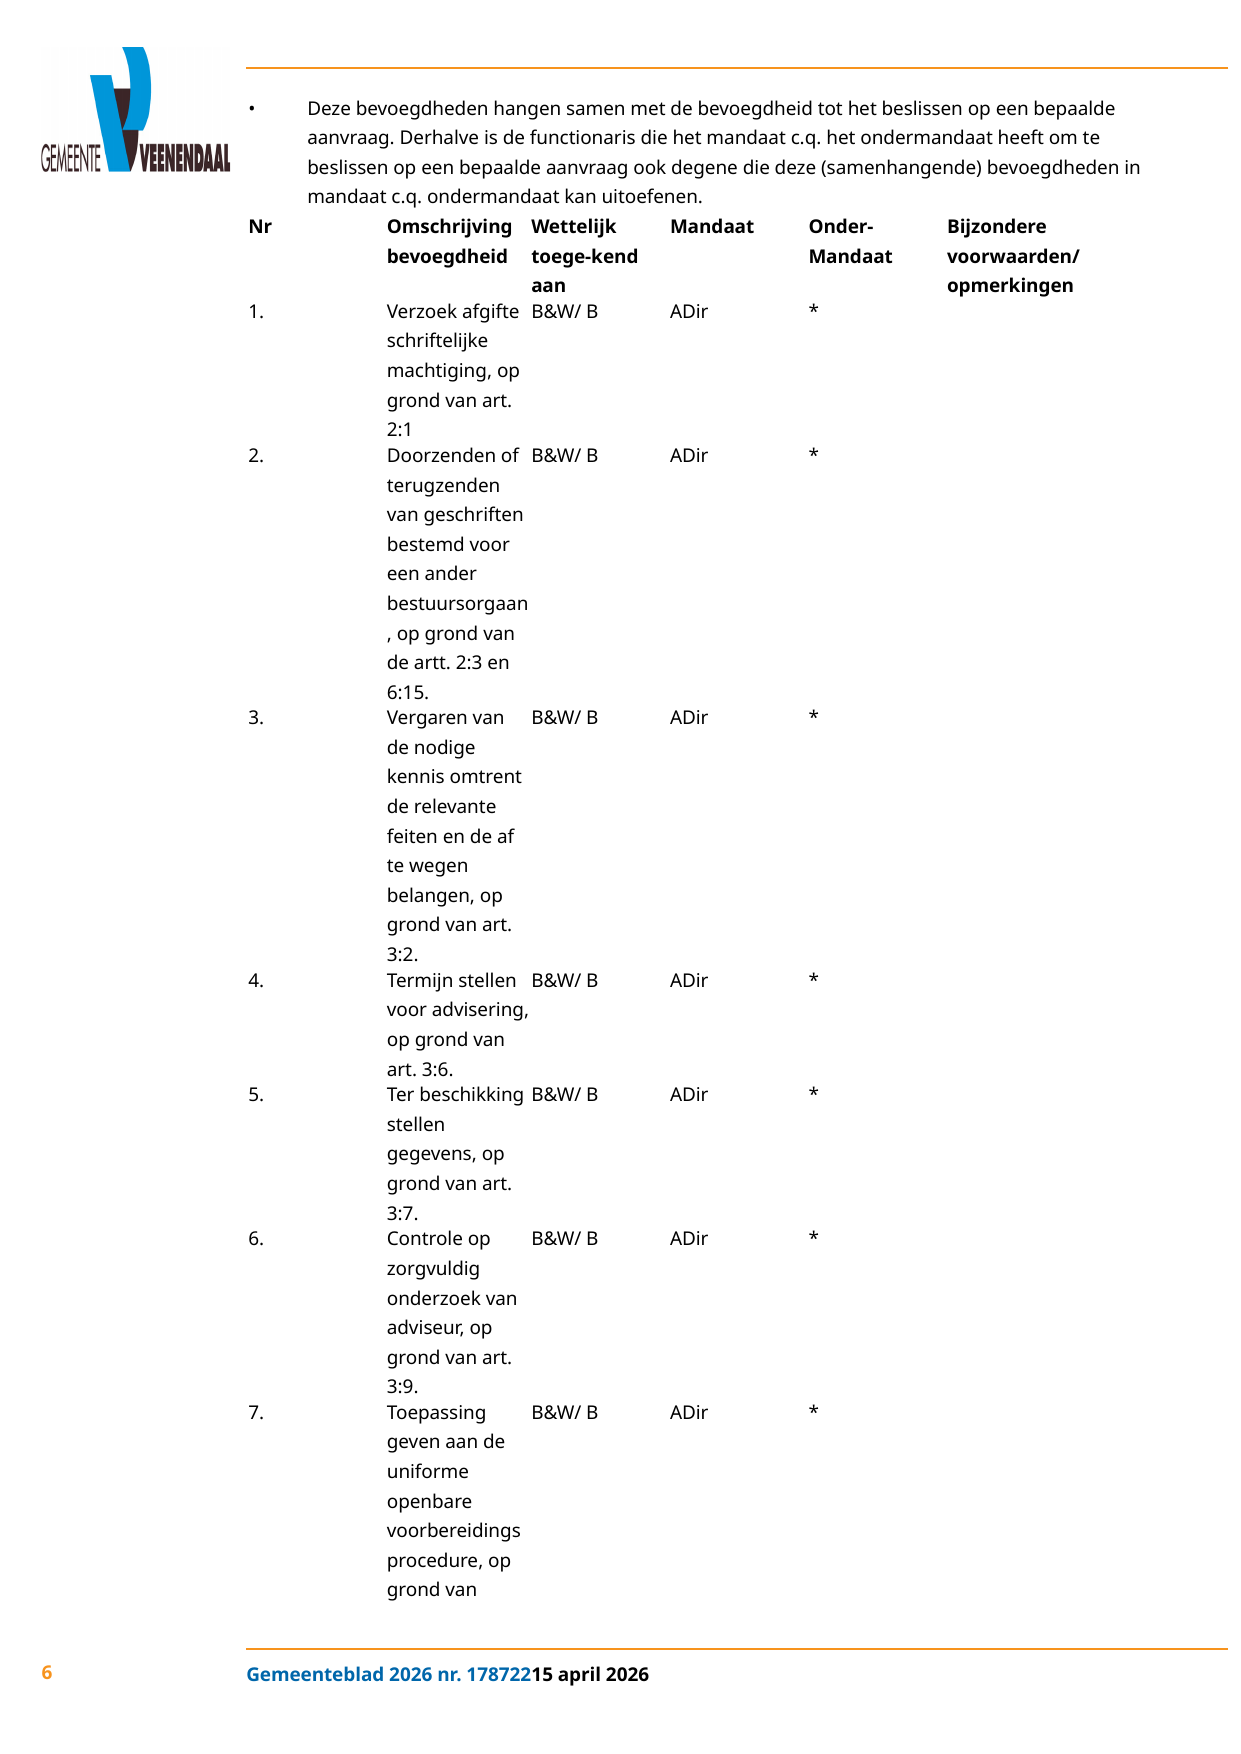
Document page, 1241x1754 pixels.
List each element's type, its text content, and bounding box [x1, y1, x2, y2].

table_cell Toepassing geven aan de uniforme openbare voorbereidingsprocedure, op grond van [387, 1399, 531, 1602]
table_cell 2. [248, 442, 387, 704]
table_cell 3. [248, 705, 387, 967]
table_cell 4. [248, 967, 387, 1081]
table_cell ADir [670, 1399, 808, 1602]
table_cell 6. [248, 1226, 387, 1399]
table_cell [947, 1226, 1152, 1399]
table_cell Vergaren van de nodige kennis omtrent de relevante feiten en de af te wegen belangen, op grond van art. 3:2. [387, 705, 531, 967]
table_cell * [808, 442, 947, 704]
table_cell 1. [248, 298, 387, 442]
table_cell B&W/ B [531, 298, 670, 442]
table_cell B&W/ B [531, 967, 670, 1081]
table_cell [947, 705, 1152, 967]
table_header Omschrijving bevoegdheid [387, 213, 531, 298]
table_cell [947, 967, 1152, 1081]
table_cell * [808, 967, 947, 1081]
table_cell [947, 1081, 1152, 1226]
table_cell B&W/ B [531, 705, 670, 967]
table_header Mandaat [670, 213, 808, 298]
table_cell ADir [670, 967, 808, 1081]
table_cell * [808, 705, 947, 967]
table_cell Termijn stellen voor advisering, op grond van art. 3:6. [387, 967, 531, 1081]
table_cell Verzoek afgifte schriftelijke machtiging, op grond van art. 2:1 [387, 298, 531, 442]
table_cell Controle op zorgvuldig onderzoek van adviseur, op grond van art. 3:9. [387, 1226, 531, 1399]
table_cell ADir [670, 298, 808, 442]
table_cell B&W/ B [531, 442, 670, 704]
table_cell ADir [670, 1226, 808, 1399]
table_cell [947, 298, 1152, 442]
table_cell ADir [670, 705, 808, 967]
picture [41, 47, 130, 172]
table_cell * [808, 298, 947, 442]
table_cell ADir [670, 442, 808, 704]
table_cell * [808, 1399, 947, 1602]
table_cell Ter beschikking stellen gegevens, op grond van art. 3:7. [387, 1081, 531, 1226]
table_cell Doorzenden of terugzenden van geschriften bestemd voor een ander bestuursorgaan, op grond van de artt. 2:3 en 6:15. [387, 442, 531, 704]
list Deze bevoegdheden hangen samen met de bevoegdheid tot het beslissen op een bepaalde aanvraag. Derhalve is de functionaris die het mandaat c.q. het ondermandaat heeft om te beslissen op een bepaalde aanvraag ook degene die deze (samenhangende) bevoegdheden in mandaat c.q. ondermandaat kan uitoefenen. [248, 95, 1152, 209]
table_cell ADir [670, 1081, 808, 1226]
table_cell * [808, 1081, 947, 1226]
table_cell B&W/ B [531, 1399, 670, 1602]
table_cell [947, 1399, 1152, 1602]
table_header Wettelijk toege-kend aan [531, 213, 670, 298]
table_cell 7. [248, 1399, 387, 1602]
table_header Onder- Mandaat [808, 213, 947, 298]
picture [123, 47, 231, 172]
table_cell 5. [248, 1081, 387, 1226]
table_cell B&W/ B [531, 1081, 670, 1226]
table_header Bijzondere voorwaarden/ opmerkingen [947, 213, 1152, 298]
table_cell * [808, 1226, 947, 1399]
table_header Nr [248, 213, 387, 298]
table_cell [947, 442, 1152, 704]
table_cell B&W/ B [531, 1226, 670, 1399]
